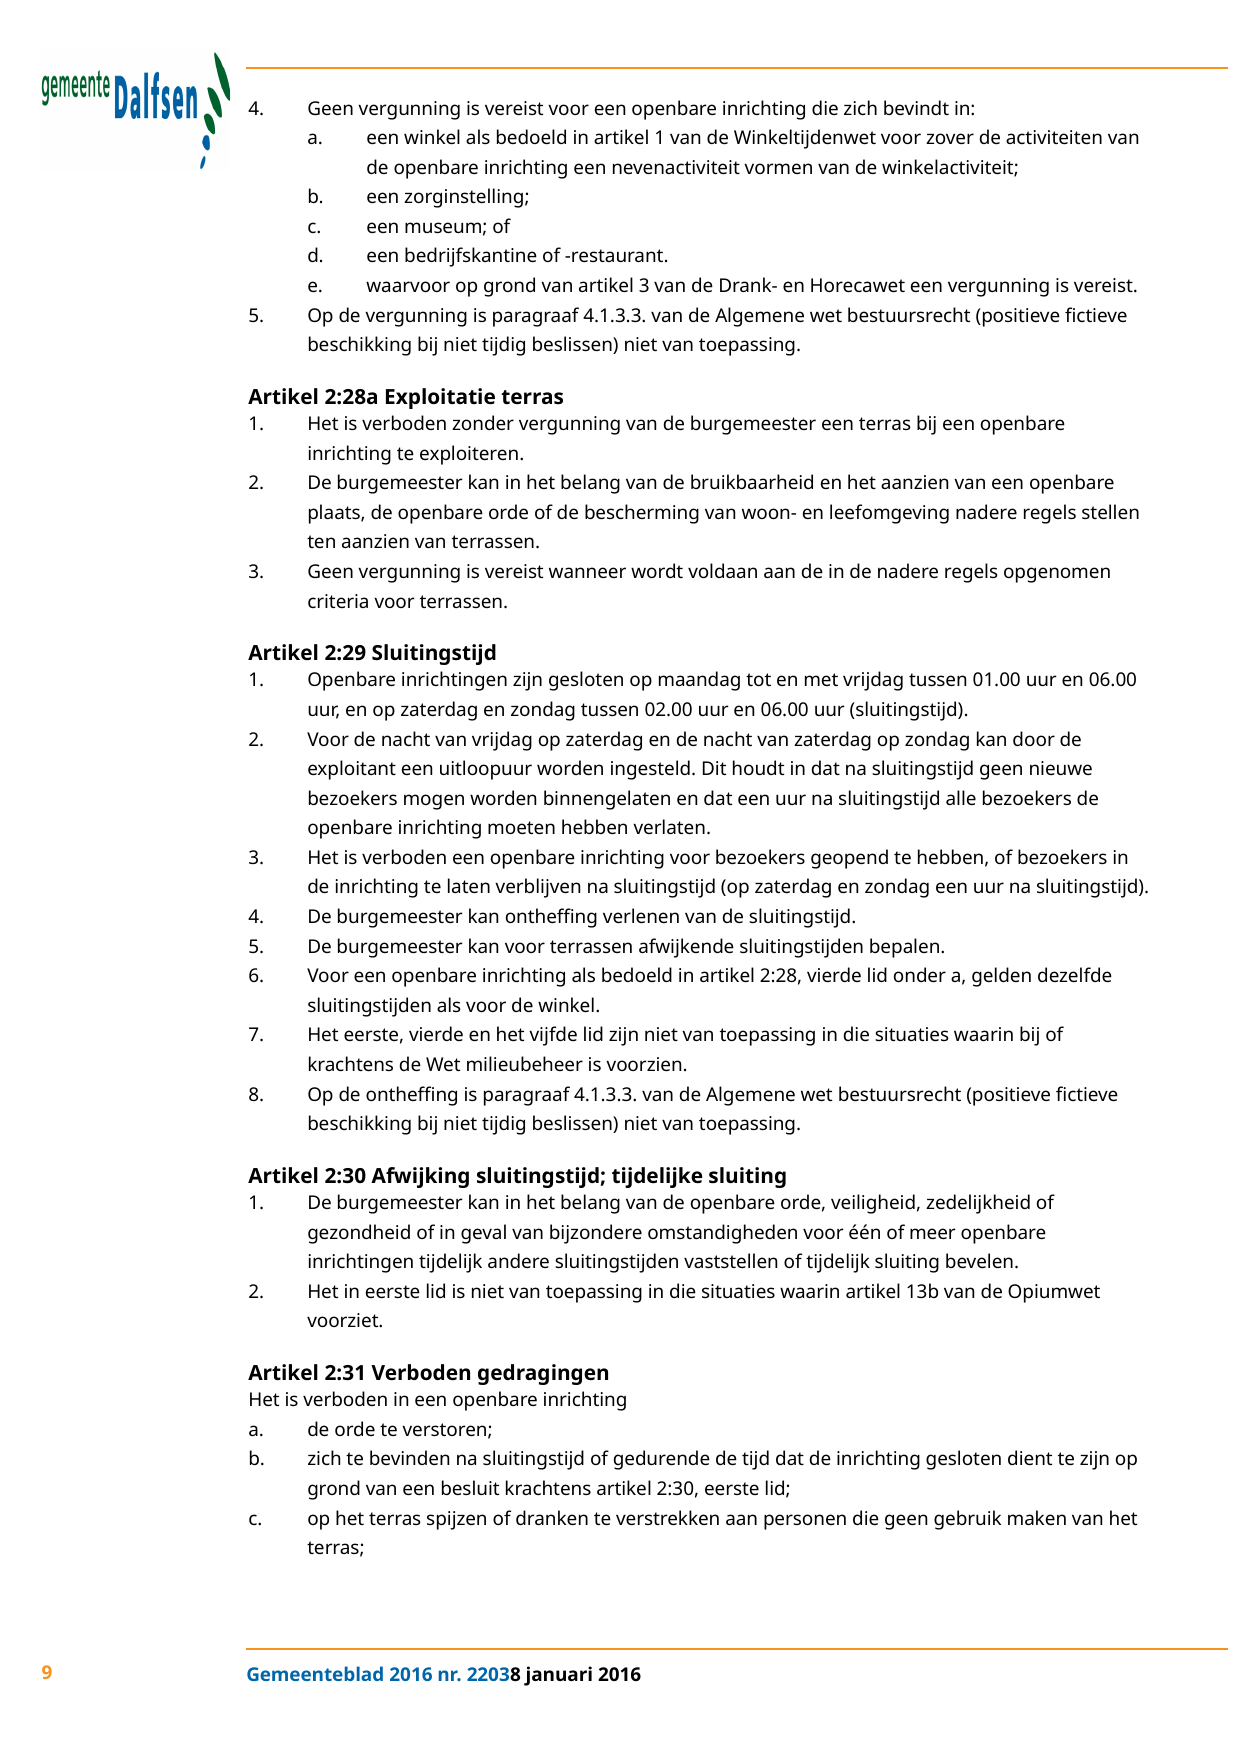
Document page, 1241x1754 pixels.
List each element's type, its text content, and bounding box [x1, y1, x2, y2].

list Op de vergunning is paragraaf 4.1.3.3. van de Algemene wet bestuursrecht (positieve fictieve beschikking bij niet tijdig beslissen) niet van toepassing. [248, 302, 1152, 357]
text Het is verboden in een openbare inrichting [248, 1386, 1152, 1412]
list waarvoor op grond van artikel 3 van de Drank- en Horecawet een vergunning is vereist. [307, 272, 1152, 298]
list Het in eerste lid is niet van toepassing in die situaties waarin artikel 13b van de Opiumwet voorziet. [248, 1278, 1152, 1333]
picture [41, 47, 231, 172]
list Voor een openbare inrichting als bedoeld in artikel 2:28, vierde lid onder a, gelden dezelfde sluitingstijden als voor de winkel. [248, 962, 1152, 1018]
list De burgemeester kan in het belang van de bruikbaarheid en het aanzien van een openbare plaats, de openbare orde of de bescherming van woon- en leefomgeving nadere regels stellen ten aanzien van terrassen. [248, 469, 1152, 554]
list zich te bevinden na sluitingstijd of gedurende de tijd dat de inrichting gesloten dient te zijn op grond van een besluit krachtens artikel 2:30, eerste lid; [248, 1446, 1152, 1501]
list Het eerste, vierde en het vijfde lid zijn niet van toepassing in die situaties waarin bij of krachtens de Wet milieubeheer is voorzien. [248, 1022, 1152, 1077]
list op het terras spijzen of dranken te verstrekken aan personen die geen gebruik maken van het terras; [248, 1505, 1152, 1560]
list Geen vergunning is vereist voor een openbare inrichting die zich bevindt in: [248, 95, 1152, 121]
list Het is verboden een openbare inrichting voor bezoekers geopend te hebben, of bezoekers in de inrichting te laten verblijven na sluitingstijd (op zaterdag en zondag een uur na sluitingstijd). [248, 844, 1152, 899]
list Geen vergunning is vereist wanneer wordt voldaan aan de in de nadere regels opgenomen criteria voor terrassen. [248, 558, 1152, 613]
list Voor de nacht van vrijdag op zaterdag en de nacht van zaterdag op zondag kan door de exploitant een uitloopuur worden ingesteld. Dit houdt in dat na sluitingstijd geen nieuwe bezoekers mogen worden binnengelaten en dat een uur na sluitingstijd alle bezoekers de openbare inrichting moeten hebben verlaten. [248, 726, 1152, 840]
list De burgemeester kan in het belang van de openbare orde, veiligheid, zedelijkheid of gezondheid of in geval van bijzondere omstandigheden voor één of meer openbare inrichtingen tijdelijk andere sluitingstijden vaststellen of tijdelijk sluiting bevelen. [248, 1189, 1152, 1274]
list De burgemeester kan voor terrassen afwijkende sluitingstijden bepalen. [248, 933, 1152, 959]
list een winkel als bedoeld in artikel 1 van de Winkeltijdenwet voor zover de activiteiten van de openbare inrichting een nevenactiviteit vormen van de winkelactiviteit; [307, 124, 1152, 180]
text Artikel 2:31 Verboden gedragingen [248, 1358, 1152, 1386]
list Op de ontheffing is paragraaf 4.1.3.3. van de Algemene wet bestuursrecht (positieve fictieve beschikking bij niet tijdig beslissen) niet van toepassing. [248, 1081, 1152, 1136]
list Het is verboden zonder vergunning van de burgemeester een terras bij een openbare inrichting te exploiteren. [248, 410, 1152, 466]
list de orde te verstoren; [248, 1416, 1152, 1442]
list Openbare inrichtingen zijn gesloten op maandag tot en met vrijdag tussen 01.00 uur en 06.00 uur, en op zaterdag en zondag tussen 02.00 uur en 06.00 uur (sluitingstijd). [248, 667, 1152, 722]
text Artikel 2:28a Exploitatie terras [248, 382, 1152, 410]
list De burgemeester kan ontheffing verlenen van de sluitingstijd. [248, 903, 1152, 929]
list een zorginstelling; [307, 183, 1152, 209]
text Artikel 2:30 Afwijking sluitingstijd; tijdelijke sluiting [248, 1161, 1152, 1189]
text Artikel 2:29 Sluitingstijd [248, 638, 1152, 667]
list een bedrijfskantine of -restaurant. [307, 243, 1152, 268]
list een museum; of [307, 213, 1152, 239]
